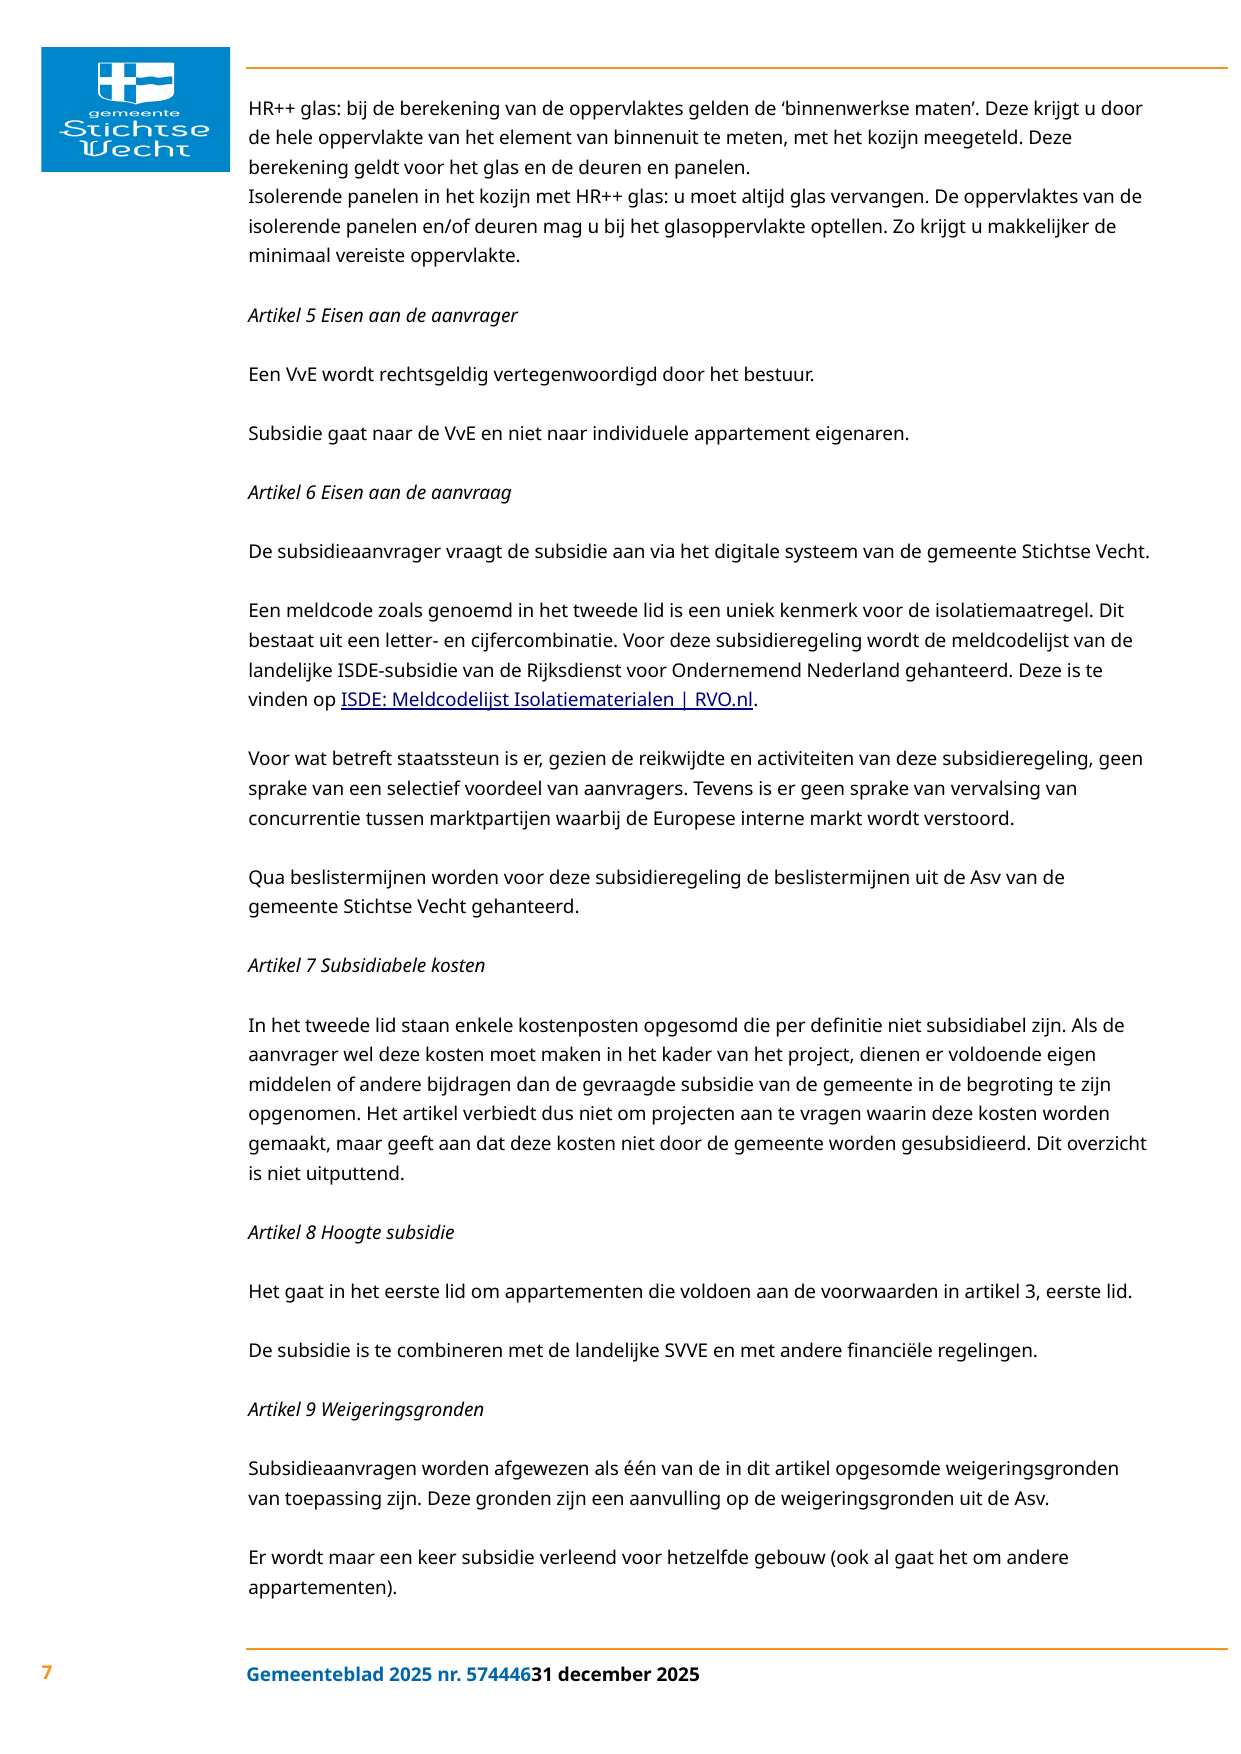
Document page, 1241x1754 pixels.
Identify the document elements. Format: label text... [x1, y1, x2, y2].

text Artikel 6 Eisen aan de aanvraag [248, 479, 1152, 505]
text Subsidieaanvragen worden afgewezen als één van de in dit artikel opgesomde weigeringsgronden van toepassing zijn. Deze gronden zijn een aanvulling op de weigeringsgronden uit de Asv. [248, 1456, 1152, 1511]
text Qua beslistermijnen worden voor deze subsidieregeling de beslistermijnen uit de Asv van de gemeente Stichtse Vecht gehanteerd. [248, 864, 1152, 919]
text Een VvE wordt rechtsgeldig vertegenwoordigd door het bestuur. [248, 361, 1152, 387]
picture [99, 63, 135, 101]
text HR++ glas: bij de berekening van de oppervlaktes gelden de ‘binnenwerkse maten’. Deze krijgt u door de hele oppervlakte van het element van binnenuit te meten, met het kozijn meegeteld. Deze berekening geldt voor het glas en de deuren en panelen. [248, 95, 1152, 180]
text De subsidieaanvrager vraagt de subsidie aan via het digitale systeem van de gemeente Stichtse Vecht. [248, 538, 1152, 564]
text Voor wat betreft staatssteun is er, gezien de reikwijdte en activiteiten van deze subsidieregeling, geen sprake van een selectief voordeel van aanvragers. Tevens is er geen sprake van vervalsing van concurrentie tussen marktpartijen waarbij de Europese interne markt wordt verstoord. [248, 746, 1152, 831]
picture [137, 63, 174, 103]
text Er wordt maar een keer subsidie verleend voor hetzelfde gebouw (ook al gaat het om andere appartementen). [248, 1544, 1152, 1600]
text Artikel 7 Subsidiabele kosten [248, 953, 1152, 978]
text In het tweede lid staan enkele kostenposten opgesomd die per definitie niet subsidiabel zijn. Als de aanvrager wel deze kosten moet maken in het kader van het project, dienen er voldoende eigen middelen of andere bijdragen dan de gevraagde subsidie van de gemeente in de begroting te zijn opgenomen. Het artikel verbiedt dus niet om projecten aan te vragen waarin deze kosten worden gemaakt, maar geeft aan dat deze kosten niet door de gemeente worden gesubsidieerd. Dit overzicht is niet uitputtend. [248, 1012, 1152, 1186]
text Een meldcode zoals genoemd in het tweede lid is een uniek kenmerk voor de isolatiemaatregel. Dit bestaat uit een letter- en cijfercombinatie. Voor deze subsidieregeling wordt de meldcodelijst van de landelijke ISDE-subsidie van de Rijksdienst voor Ondernemend Nederland gehanteerd. Deze is te vinden op ISDE: Meldcodelijst Isolatiematerialen | RVO.nl. [248, 598, 1152, 712]
text De subsidie is te combineren met de landelijke SVVE en met andere financiële regelingen. [248, 1337, 1152, 1363]
text Isolerende panelen in het kozijn met HR++ glas: u moet altijd glas vervangen. De oppervlaktes van de isolerende panelen en/of deuren mag u bij het glasoppervlakte optellen. Zo krijgt u makkelijker de minimaal vereiste oppervlakte. [248, 183, 1152, 268]
text Artikel 5 Eisen aan de aanvrager [248, 302, 1152, 328]
text Artikel 9 Weigeringsgronden [248, 1396, 1152, 1422]
text Artikel 8 Hoogte subsidie [248, 1219, 1152, 1245]
text Subsidie gaat naar de VvE en niet naar individuele appartement eigenaren. [248, 420, 1152, 446]
text Het gaat in het eerste lid om appartementen die voldoen aan de voorwaarden in artikel 3, eerste lid. [248, 1278, 1152, 1304]
